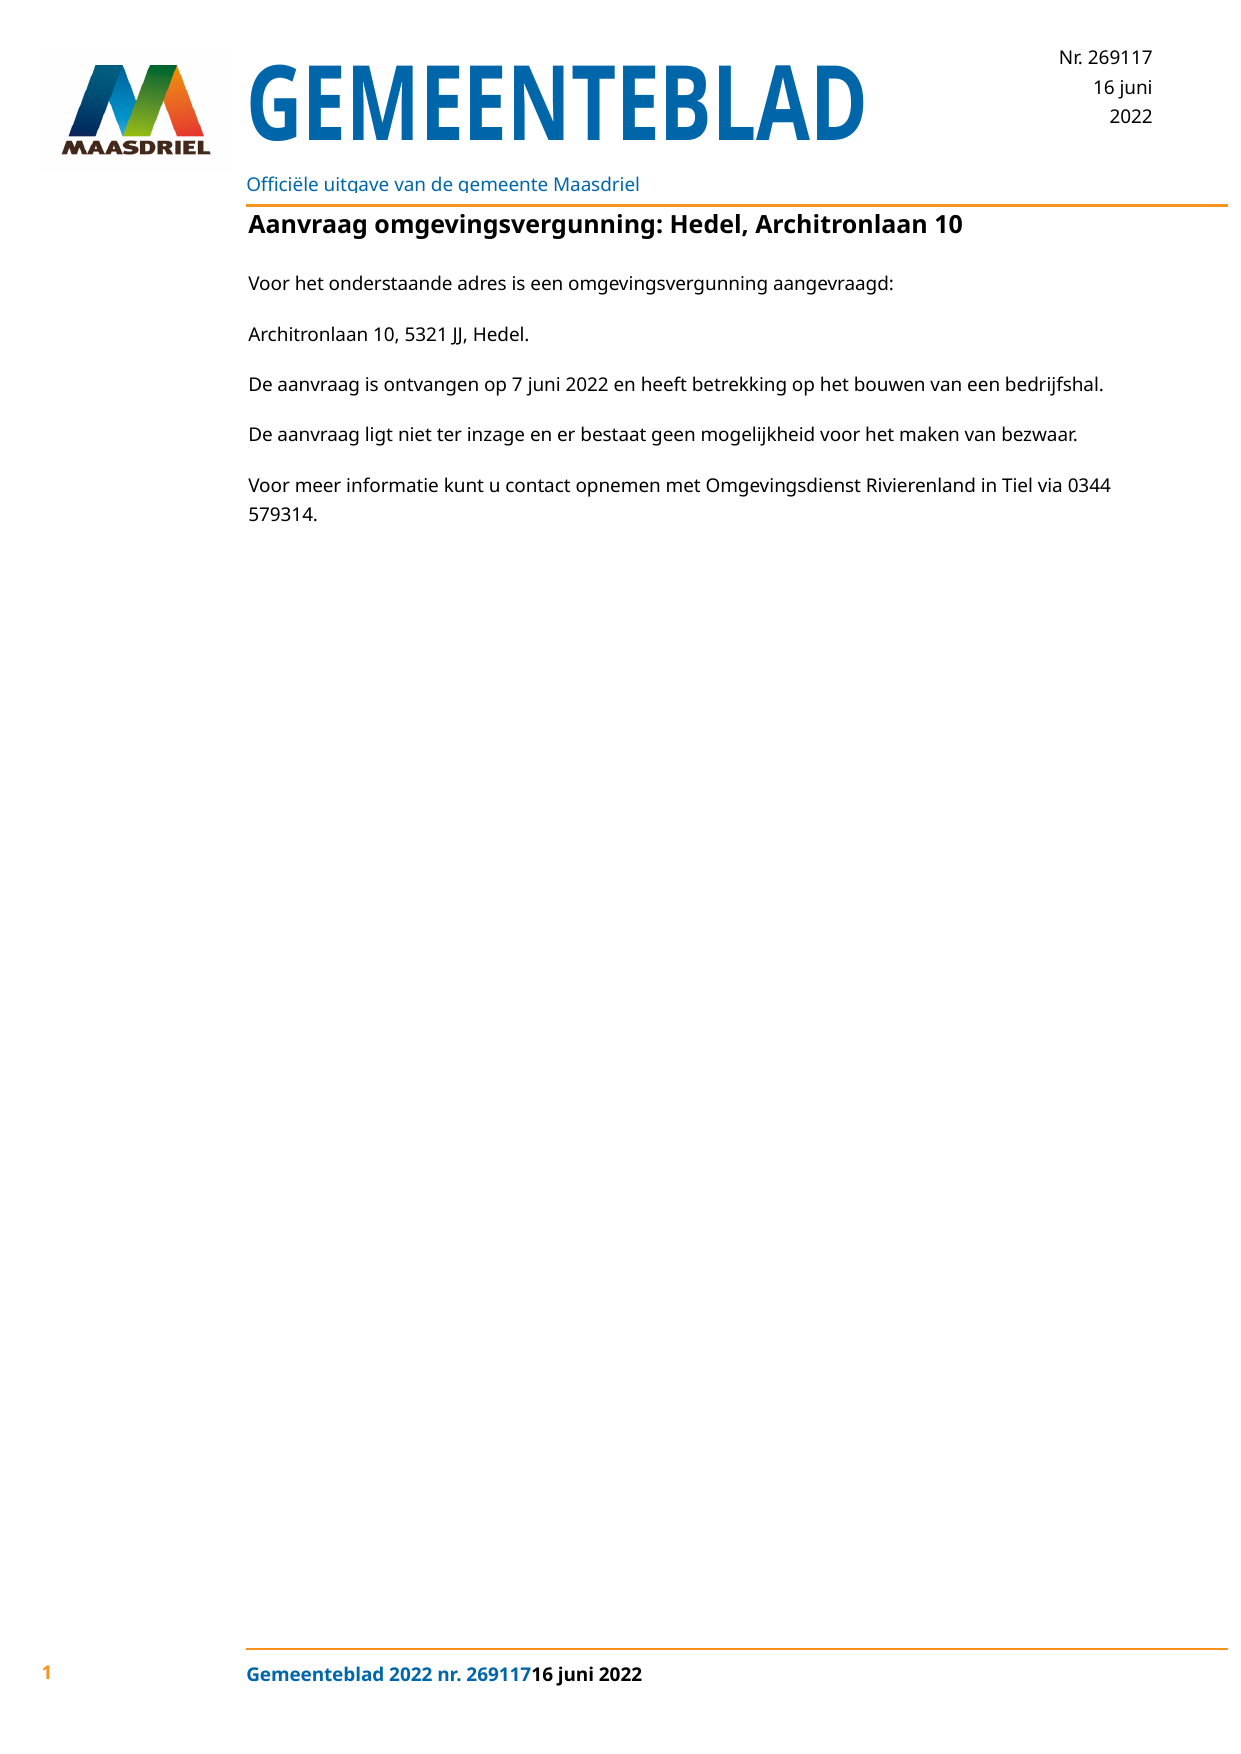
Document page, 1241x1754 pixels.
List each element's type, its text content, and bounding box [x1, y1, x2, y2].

text De aanvraag is ontvangen op 7 juni 2022 en heeft betrekking op het bouwen van een bedrijfshal. [248, 371, 1152, 397]
text De aanvraag ligt niet ter inzage en er bestaat geen mogelijkheid voor het maken van bezwaar. [248, 422, 1152, 447]
text Voor het onderstaande adres is een omgevingsvergunning aangevraagd: [248, 270, 1152, 296]
picture [41, 47, 231, 172]
text Voor meer informatie kunt u contact opnemen met Omgevingsdienst Rivierenland in Tiel via 0344 579314. [248, 472, 1152, 527]
text Architronlaan 10, 5321 JJ, Hedel. [248, 321, 1152, 346]
text Aanvraag omgevingsvergunning: Hedel, Architronlaan 10 [248, 207, 1152, 241]
